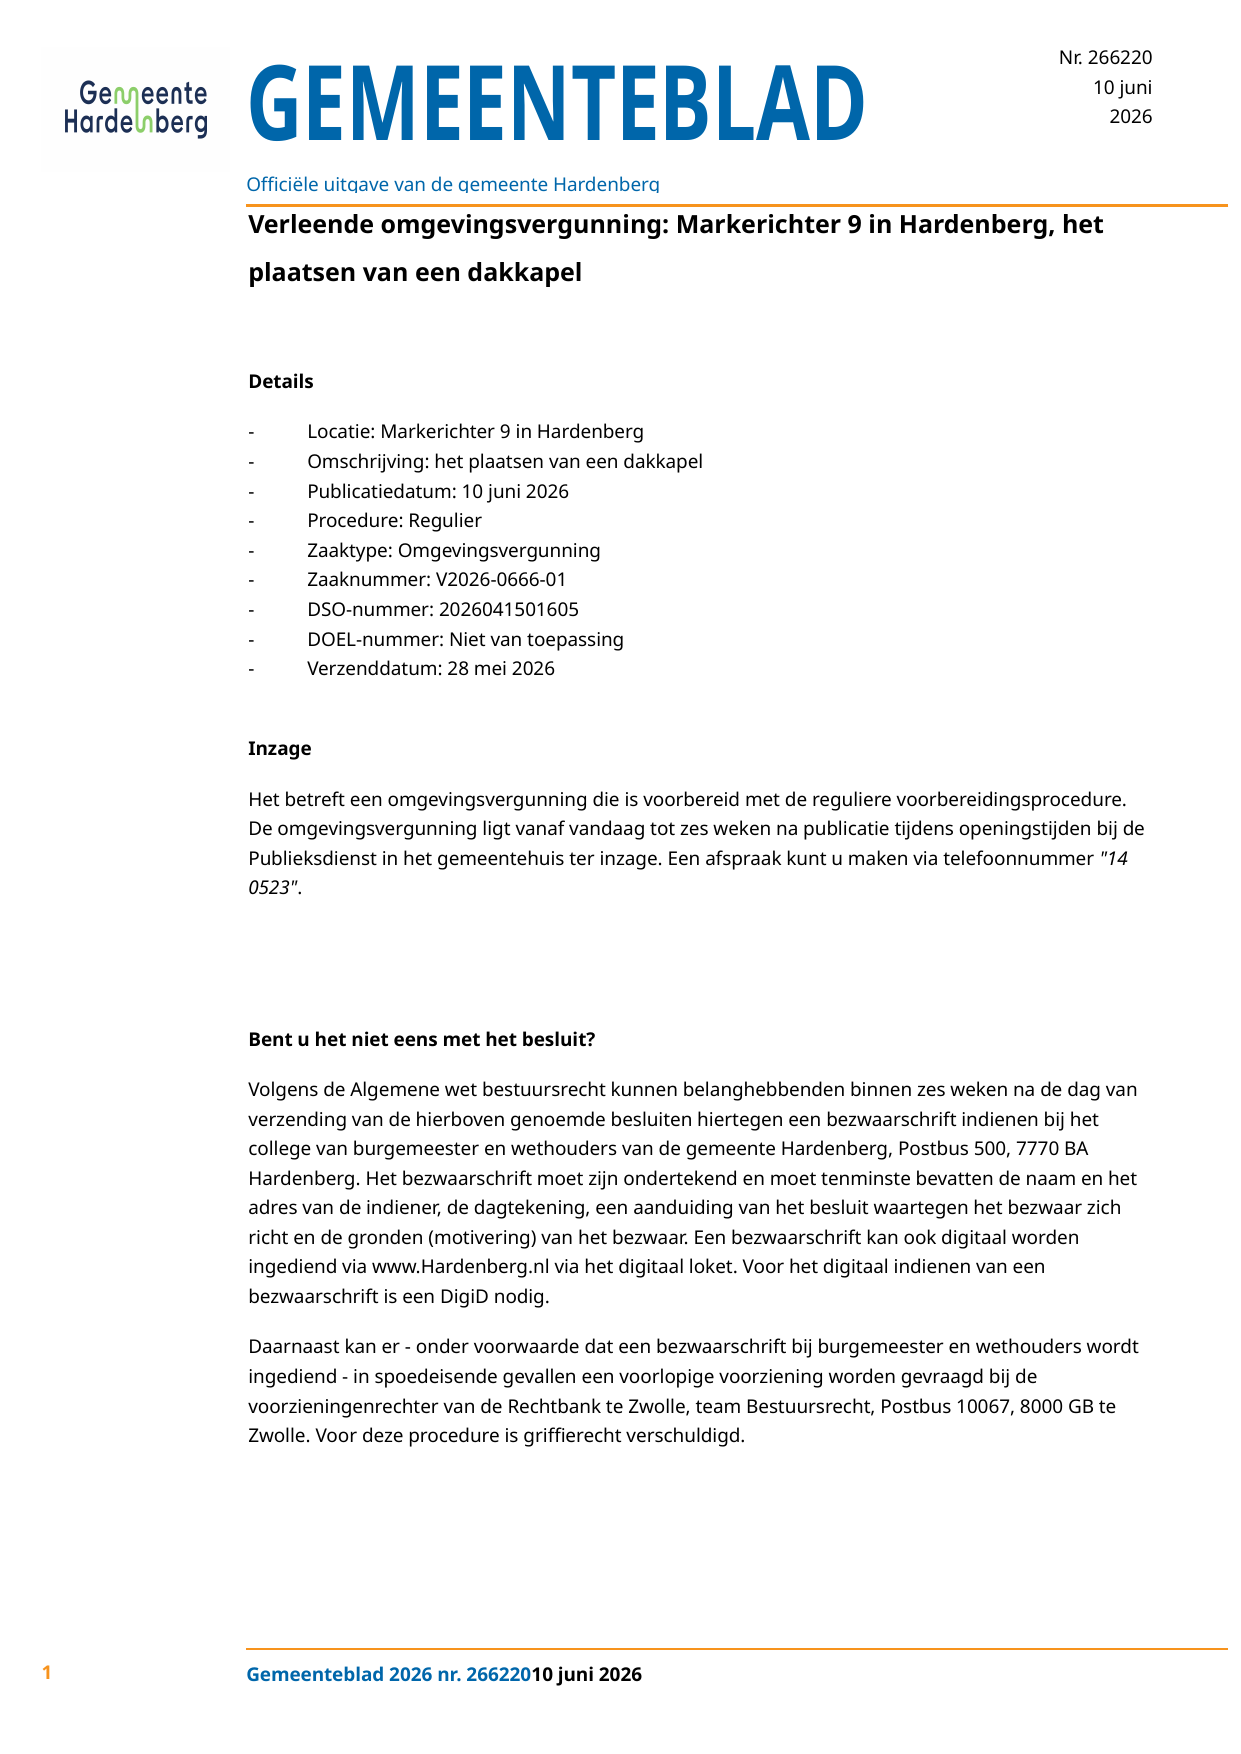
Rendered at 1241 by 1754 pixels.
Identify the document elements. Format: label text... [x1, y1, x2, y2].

list Verzenddatum: 28 mei 2026 [248, 655, 1152, 681]
text Volgens de Algemene wet bestuursrecht kunnen belanghebbenden binnen zes weken na de dag van verzending van de hierboven genoemde besluiten hiertegen een bezwaarschrift indienen bij het college van burgemeester en wethouders van de gemeente Hardenberg, Postbus 500, 7770 BA Hardenberg. Het bezwaarschrift moet zijn ondertekend en moet tenminste bevatten de naam en het adres van de indiener, de dagtekening, een aanduiding van het besluit waartegen het bezwaar zich richt en de gronden (motivering) van het bezwaar. Een bezwaarschrift kan ook digitaal worden ingediend via www.Hardenberg.nl via het digitaal loket. Voor het digitaal indienen van een bezwaarschrift is een DigiD nodig. [248, 1076, 1152, 1309]
list Zaaktype: Omgevingsvergunning [248, 537, 1152, 563]
text Daarnaast kan er - onder voorwaarde dat een bezwaarschrift bij burgemeester en wethouders wordt ingediend - in spoedeisende gevallen een voorlopige voorziening worden gevraagd bij de voorzieningenrechter van de Rechtbank te Zwolle, team Bestuursrecht, Postbus 10067, 8000 GB te Zwolle. Voor deze procedure is griffierecht verschuldigd. [248, 1334, 1152, 1448]
list DSO-nummer: 2026041501605 [248, 596, 1152, 622]
text Verleende omgevingsvergunning: Markerichter 9 in Hardenberg, het plaatsen van een dakkapel [248, 207, 1152, 288]
list DOEL-nummer: Niet van toepassing [248, 626, 1152, 652]
list Procedure: Regulier [248, 507, 1152, 533]
text Bent u het niet eens met het besluit? [248, 1026, 1152, 1052]
text Het betreft een omgevingsvergunning die is voorbereid met de reguliere voorbereidingsprocedure. De omgevingsvergunning ligt vanaf vandaag tot zes weken na publicatie tijdens openingstijden bij de Publieksdienst in het gemeentehuis ter inzage. Een afspraak kunt u maken via telefoonnummer "14 0523". [248, 786, 1152, 900]
text Inzage [248, 735, 1152, 761]
picture [41, 47, 231, 172]
list Locatie: Markerichter 9 in Hardenberg [248, 419, 1152, 444]
list Zaaknummer: V2026-0666-01 [248, 567, 1152, 592]
list Omschrijving: het plaatsen van een dakkapel [248, 448, 1152, 474]
text Details [248, 368, 1152, 394]
list Publicatiedatum: 10 juni 2026 [248, 478, 1152, 504]
